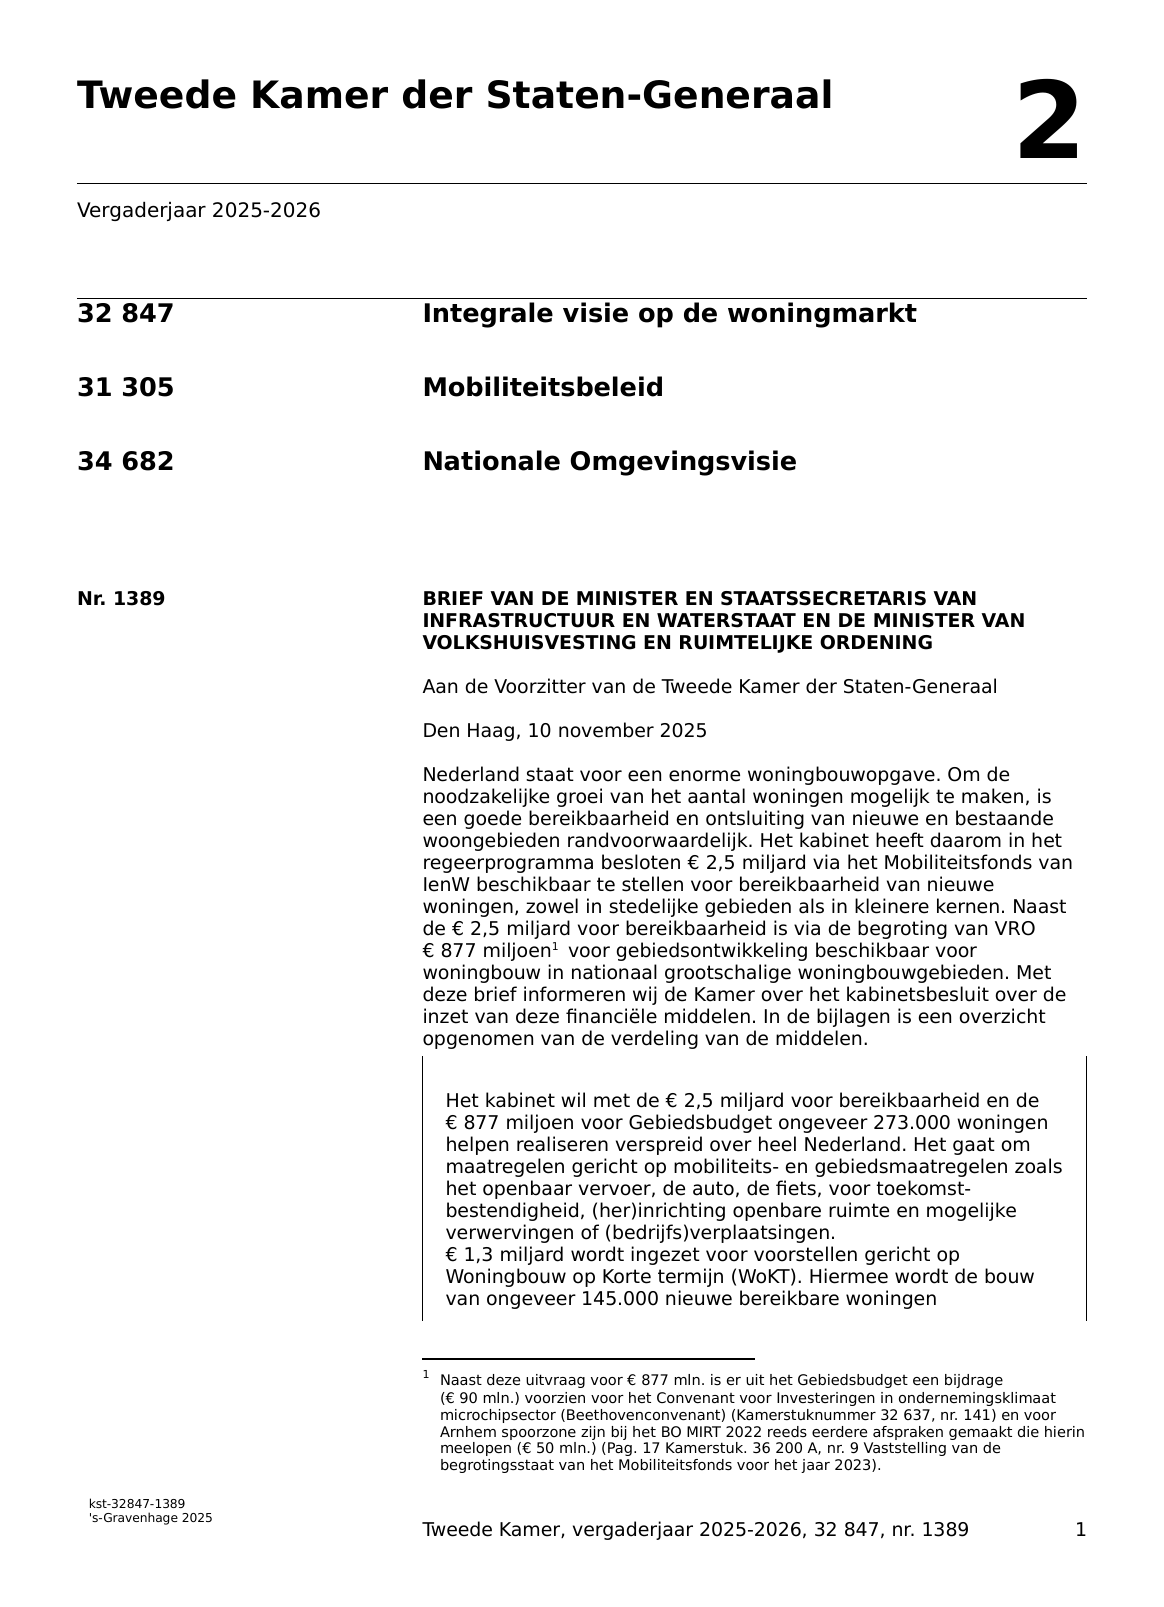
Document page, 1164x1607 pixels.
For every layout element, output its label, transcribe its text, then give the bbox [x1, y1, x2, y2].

table_cell Vergaderjaar 2025-2026 [77, 184, 1087, 298]
text Nederland staat voor een enorme woningbouwopgave. Om de noodzakelijke groei van het aantal woningen mogelijk te maken, is een goede bereikbaarheid en ontsluiting van nieuwe en bestaande woongebieden randvoorwaardelijk. Het kabinet heeft daarom in het regeerprogramma besloten € 2,5 miljard via het Mobiliteitsfonds van IenW beschikbaar te stellen voor bereikbaarheid van nieuwe woningen, zowel in stedelijke gebieden als in kleinere kernen. Naast de € 2,5 miljard voor bereikbaarheid is via de begroting van VRO € 877 miljoen voor gebiedsontwikkeling beschikbaar voor woningbouw in nationaal grootschalige woningbouwgebieden. Met deze brief informeren wij de Kamer over het kabinetsbesluit over de inzet van deze financiële middelen. In de bijlagen is een overzicht opgenomen van de verdeling van de middelen. [422, 764, 1087, 1050]
text kst-32847-1389 [88, 1497, 323, 1511]
table_header Tweede Kamer der Staten-Generaal [77, 59, 886, 183]
text 's-Gravenhage 2025 [88, 1511, 323, 1525]
table_header 2 [886, 59, 1087, 183]
text Aan de Voorzitter van de Tweede Kamer der Staten-Generaal [422, 676, 1087, 698]
subtitle 32 847 Integrale visie op de woningmarkt [77, 299, 1087, 329]
subtitle 31 305 Mobiliteitsbeleid [77, 373, 1087, 403]
text Den Haag, 10 november 2025 [422, 720, 1087, 742]
subtitle 34 682 Nationale Omgevingsvisie [77, 447, 1087, 477]
text Naast deze uitvraag voor € 877 mln. is er uit het Gebiedsbudget een bijdrage (€ 90 mln.) voorzien voor het Convenant voor Investeringen in ondernemingsklimaat microchipsector (Beethovenconvenant) (Kamerstuknummer 32 637, nr. 141) en voor Arnhem spoorzone zijn bij het BO MIRT 2022 reeds eerdere afspraken gemaakt die hierin meelopen (€ 50 mln.) (Pag. 17 Kamerstuk. 36 200 A, nr. 9 Vaststelling van de begrotingsstaat van het Mobiliteitsfonds voor het jaar 2023). [422, 1368, 1087, 1474]
subtitle Nr. 1389 BRIEF VAN DE MINISTER EN STAATSSECRETARIS VAN INFRASTRUCTUUR EN WATERSTAAT EN DE MINISTER VAN VOLKSHUISVESTING EN RUIMTELIJKE ORDENING [77, 588, 1087, 654]
table_header Het kabinet wil met de € 2,5 miljard voor bereikbaarheid en de € 877 miljoen voor Gebiedsbudget ongeveer 273.000 woningen helpen realiseren verspreid over heel Nederland. Het gaat om maatregelen gericht op mobiliteits- en gebiedsmaatregelen zoals het openbaar vervoer, de auto, de fiets, voor toekomst-bestendigheid, (her)inrichting openbare ruimte en mogelijke verwervingen of (bedrijfs)verplaatsingen. € 1,3 miljard wordt ingezet voor voorstellen gericht op Woningbouw op Korte termijn (WoKT). Hiermee wordt de bouw van ongeveer 145.000 nieuwe bereikbare woningen [423, 1056, 1086, 1321]
